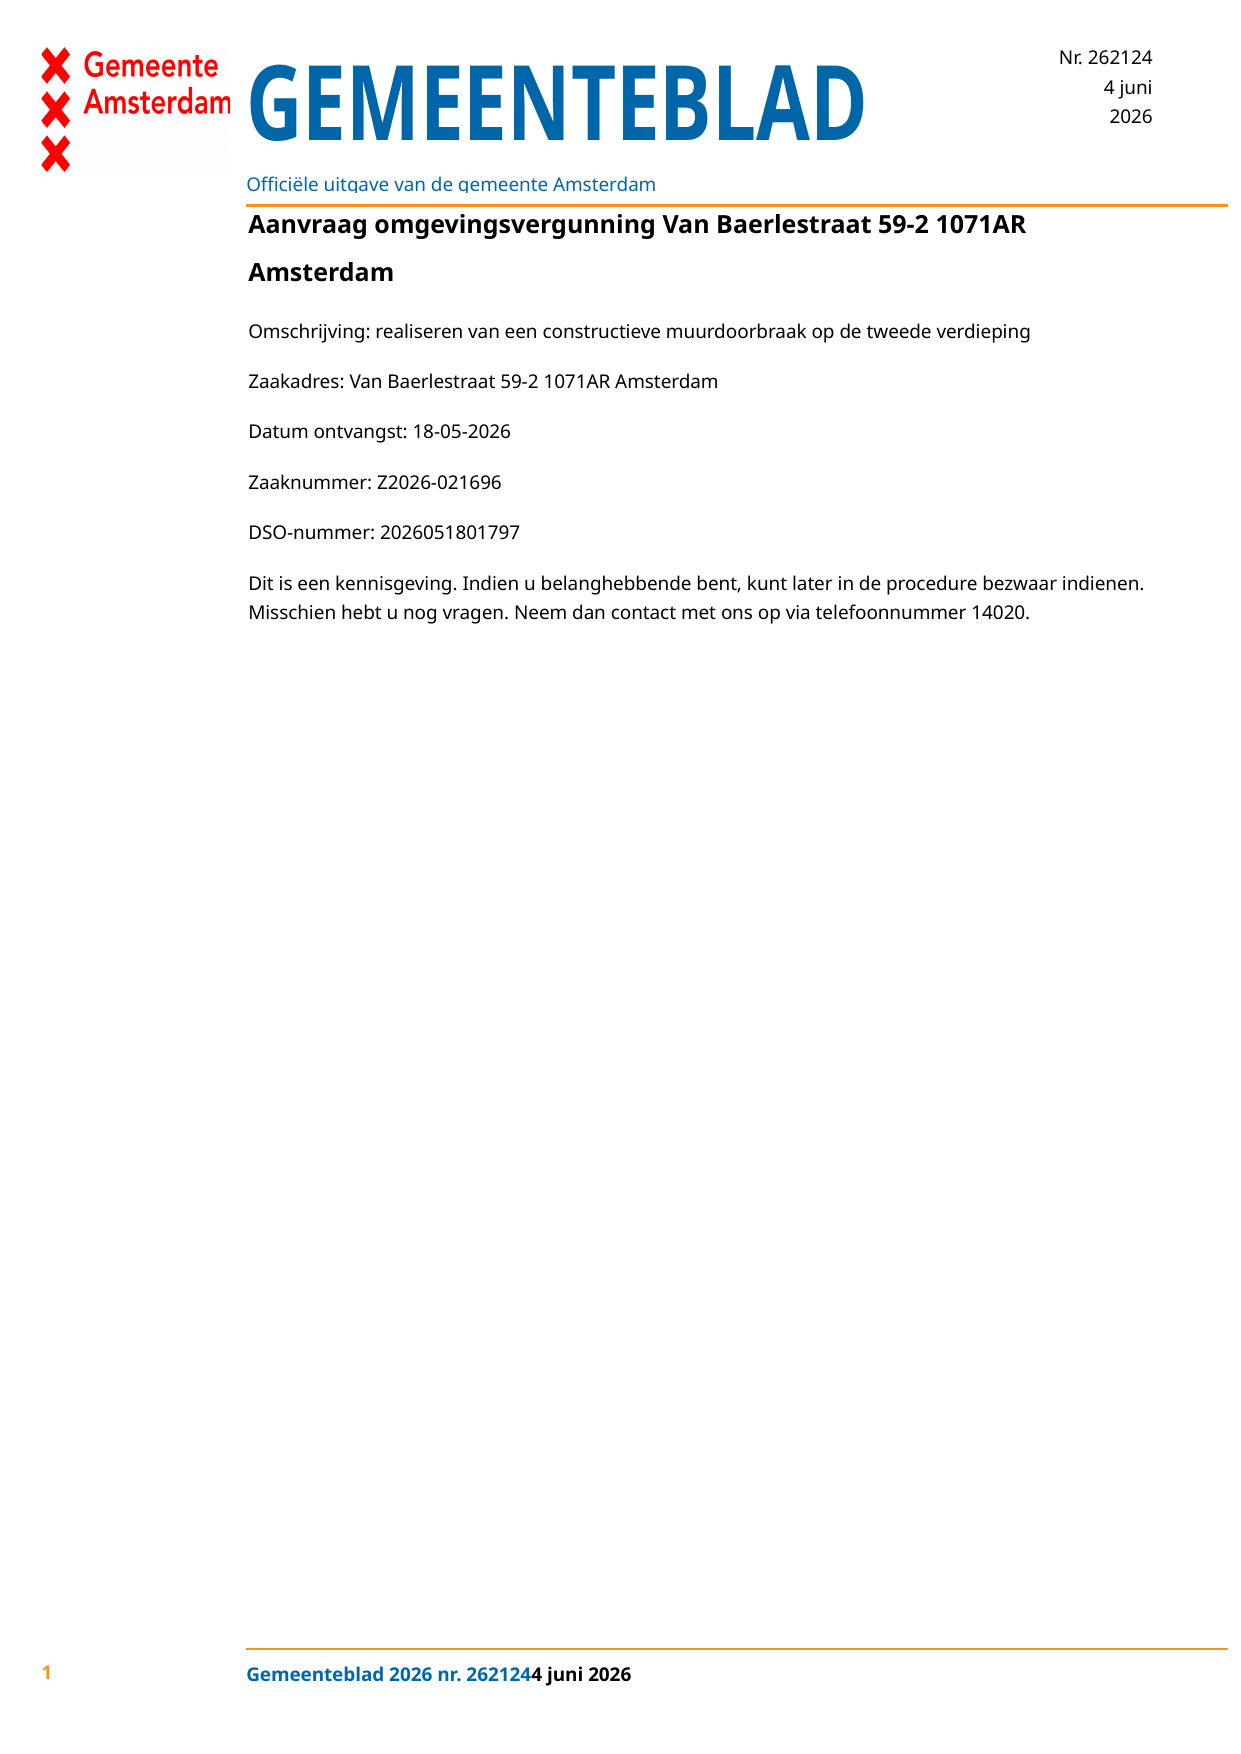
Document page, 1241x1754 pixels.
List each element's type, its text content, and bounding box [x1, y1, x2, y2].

text Datum ontvangst: 18-05-2026 [248, 419, 1152, 444]
text DSO-nummer: 2026051801797 [248, 519, 1152, 545]
text Omschrijving: realiseren van een constructieve muurdoorbraak op de tweede verdieping [248, 318, 1152, 344]
text Aanvraag omgevingsvergunning Van Baerlestraat 59-2 1071AR Amsterdam [248, 207, 1152, 288]
text Dit is een kennisgeving. Indien u belanghebbende bent, kunt later in de procedure bezwaar indienen. Misschien hebt u nog vragen. Neem dan contact met ons op via telefoonnummer 14020. [248, 570, 1152, 625]
text Zaakadres: Van Baerlestraat 59-2 1071AR Amsterdam [248, 368, 1152, 394]
picture [41, 47, 231, 172]
text Zaaknummer: Z2026-021696 [248, 469, 1152, 495]
